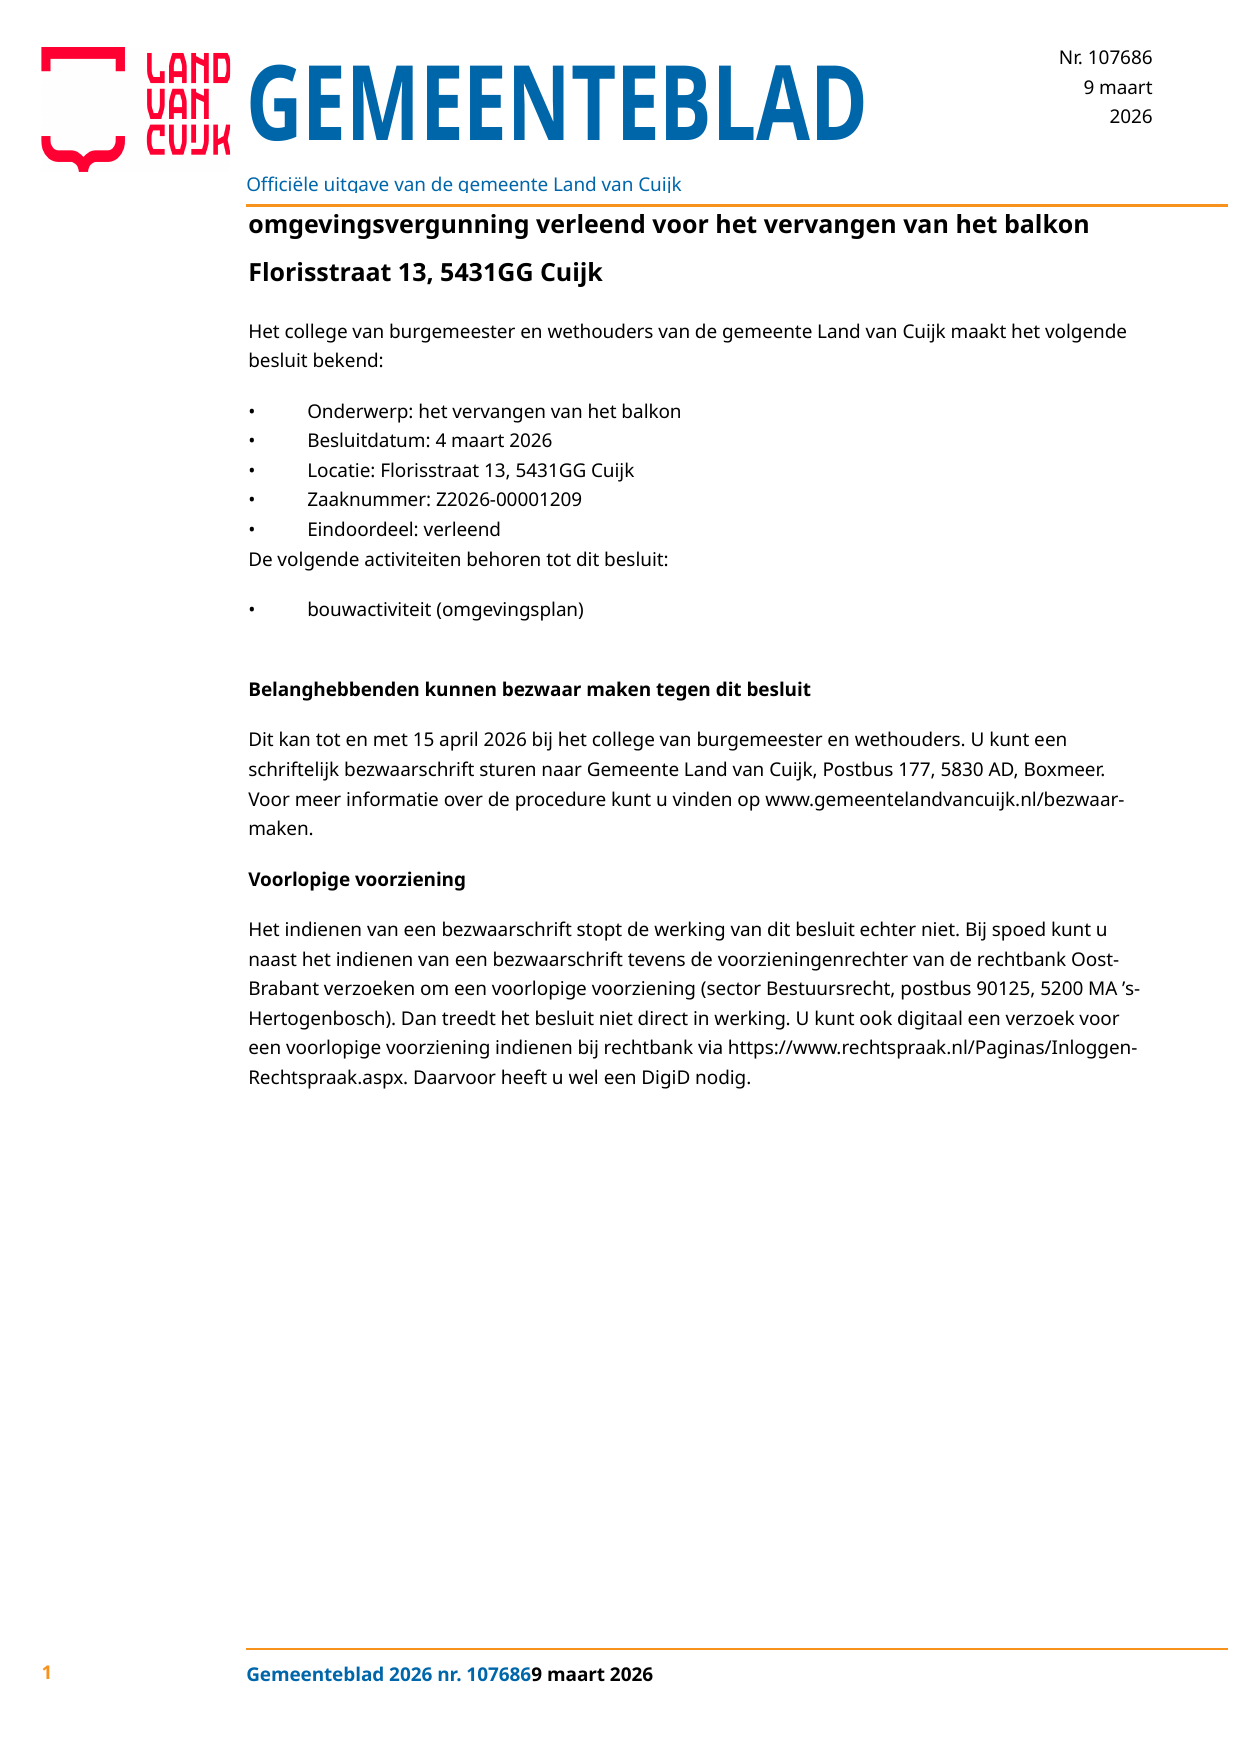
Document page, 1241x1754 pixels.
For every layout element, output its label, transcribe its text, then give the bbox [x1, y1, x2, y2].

text Belanghebbenden kunnen bezwaar maken tegen dit besluit [248, 676, 1152, 702]
text omgevingsvergunning verleend voor het vervangen van het balkon Florisstraat 13, 5431GG Cuijk [248, 207, 1152, 288]
picture [41, 47, 231, 172]
text Het college van burgemeester en wethouders van de gemeente Land van Cuijk maakt het volgende besluit bekend: [248, 318, 1152, 373]
list Besluitdatum: 4 maart 2026 [248, 427, 1152, 453]
list Onderwerp: het vervangen van het balkon [248, 398, 1152, 424]
list bouwactiviteit (omgevingsplan) [248, 596, 1152, 622]
list Zaaknummer: Z2026-00001209 [248, 487, 1152, 512]
text Dit kan tot en met 15 april 2026 bij het college van burgemeester en wethouders. U kunt een schriftelijk bezwaarschrift sturen naar Gemeente Land van Cuijk, Postbus 177, 5830 AD, Boxmeer. Voor meer informatie over de procedure kunt u vinden op www.gemeentelandvancuijk.nl/bezwaar-maken. [248, 727, 1152, 841]
list Eindoordeel: verleend [248, 516, 1152, 542]
text Voorlopige voorziening [248, 866, 1152, 892]
text De volgende activiteiten behoren tot dit besluit: [248, 546, 1152, 572]
text Het indienen van een bezwaarschrift stopt de werking van dit besluit echter niet. Bij spoed kunt u naast het indienen van een bezwaarschrift tevens de voorzieningenrechter van de rechtbank Oost-Brabant verzoeken om een voorlopige voorziening (sector Bestuursrecht, postbus 90125, 5200 MA ’s-Hertogenbosch). Dan treedt het besluit niet direct in werking. U kunt ook digitaal een verzoek voor een voorlopige voorziening indienen bij rechtbank via https://www.rechtspraak.nl/Paginas/Inloggen-Rechtspraak.aspx. Daarvoor heeft u wel een DigiD nodig. [248, 916, 1152, 1090]
list Locatie: Florisstraat 13, 5431GG Cuijk [248, 457, 1152, 483]
